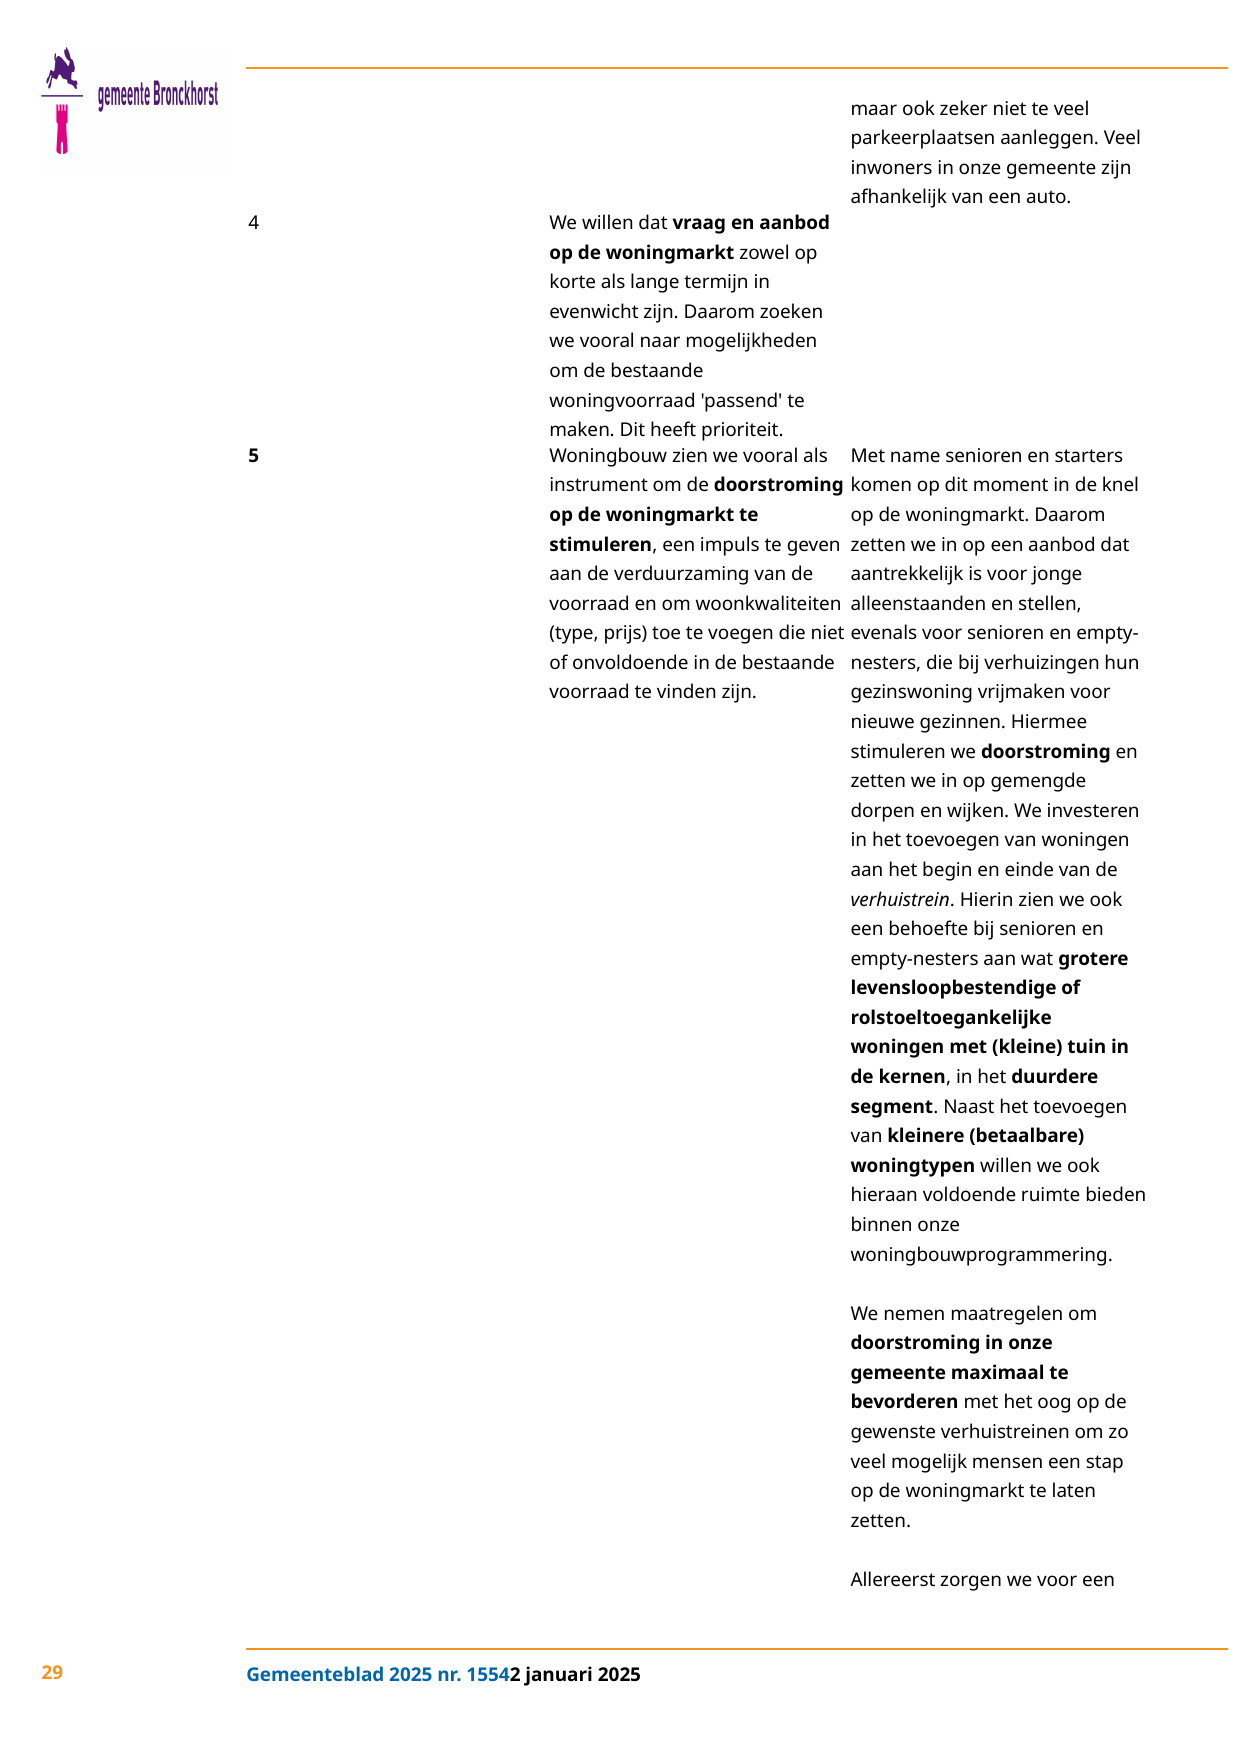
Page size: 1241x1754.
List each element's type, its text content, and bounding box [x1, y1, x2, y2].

table_cell [248, 95, 549, 209]
table_cell Met name senioren en starters komen op dit moment in de knel op de woningmarkt. Daarom zetten we in op een aanbod dat aantrekkelijk is voor jonge alleenstaanden en stellen, evenals voor senioren en empty-nesters, die bij verhuizingen hun gezinswoning vrijmaken voor nieuwe gezinnen. Hiermee stimuleren we doorstroming en zetten we in op gemengde dorpen en wijken. We investeren in het toevoegen van woningen aan het begin en einde van de verhuistrein. Hierin zien we ook een behoefte bij senioren en empty-nesters aan wat grotere levensloopbestendige of rolstoeltoegankelijke woningen met (kleine) tuin in de kernen, in het duurdere segment. Naast het toevoegen van kleinere (betaalbare) woningtypen willen we ook hieraan voldoende ruimte bieden binnen onze woningbouwprogrammering. We nemen maatregelen om doorstroming in onze gemeente maximaal te bevorderen met het oog op de gewenste verhuistreinen om zo veel mogelijk mensen een stap op de woningmarkt te laten zetten. Allereerst zorgen we voor een [850, 442, 1152, 1592]
picture [41, 47, 231, 172]
table_cell Woningbouw zien we vooral als instrument om de doorstroming op de woningmarkt te stimuleren, een impuls te geven aan de verduurzaming van de voorraad en om woonkwaliteiten (type, prijs) toe te voegen die niet of onvoldoende in de bestaande voorraad te vinden zijn. [549, 442, 850, 1592]
table_cell [850, 209, 1152, 442]
table_cell We willen dat vraag en aanbod op de woningmarkt zowel op korte als lange termijn in evenwicht zijn. Daarom zoeken we vooral naar mogelijkheden om de bestaande woningvoorraad 'passend' te maken. Dit heeft prioriteit. [549, 209, 850, 442]
table_cell 5 [248, 442, 549, 1592]
table_cell 4 [248, 209, 549, 442]
table_cell maar ook zeker niet te veel parkeerplaatsen aanleggen. Veel inwoners in onze gemeente zijn afhankelijk van een auto. [850, 95, 1152, 209]
table_cell [549, 95, 850, 209]
